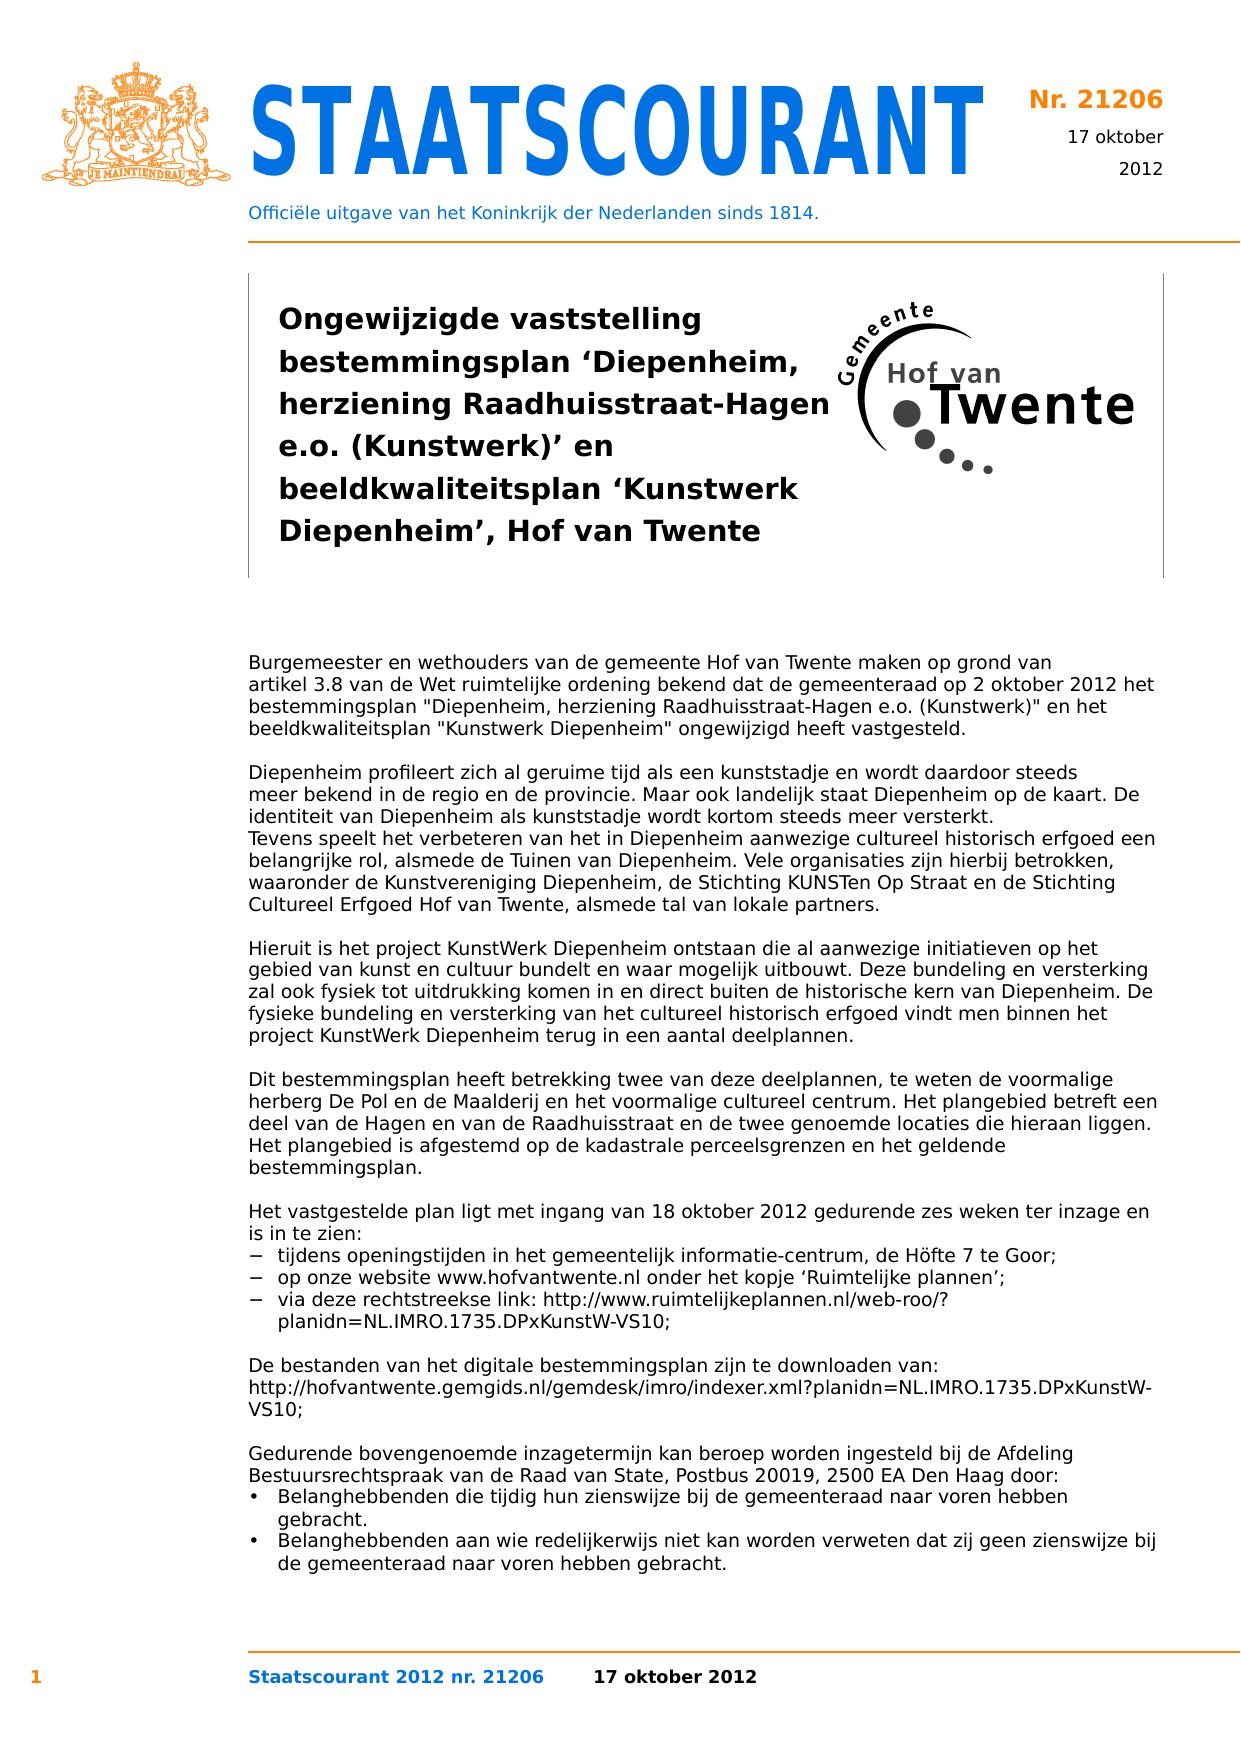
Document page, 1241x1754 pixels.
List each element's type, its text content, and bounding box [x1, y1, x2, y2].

text • Belanghebbenden aan wie redelijkerwijs niet kan worden verweten dat zij geen zienswijze bij de gemeenteraad naar voren hebben gebracht. [248, 1530, 1163, 1574]
text Het vastgestelde plan ligt met ingang van 18 oktober 2012 gedurende zes weken ter inzage en is in te zien: [248, 1201, 1163, 1245]
picture [41, 62, 231, 186]
text Burgemeester en wethouders van de gemeente Hof van Twente maken op grond van [248, 652, 1163, 674]
table_cell Officiële uitgave van het Koninkrijk der Nederlanden sinds 1814. [248, 203, 1240, 241]
table_header Nr. 21206 [998, 62, 1240, 121]
text • Belanghebbenden die tijdig hun zienswijze bij de gemeenteraad naar voren hebben gebracht. [248, 1486, 1163, 1530]
text artikel 3.8 van de Wet ruimtelijke ordening bekend dat de gemeenteraad op 2 oktober 2012 het bestemmingsplan "Diepenheim, herziening Raadhuisstraat-Hagen e.o. (Kunstwerk)" en het beeldkwaliteitsplan "Kunstwerk Diepenheim" ongewijzigd heeft vastgesteld. [248, 674, 1163, 740]
text − tijdens openingstijden in het gemeentelijk informatie-centrum, de Höfte 7 te Goor; [248, 1245, 1163, 1267]
text − via deze rechtstreekse link: http://www.ruimtelijkeplannen.nl/web-roo/?planidn=NL.IMRO.1735.DPxKunstW-VS10; [248, 1289, 1163, 1333]
text Tevens speelt het verbeteren van het in Diepenheim aanwezige cultureel historisch erfgoed een belangrijke rol, alsmede de Tuinen van Diepenheim. Vele organisaties zijn hierbij betrokken, waaronder de Kunstvereniging Diepenheim, de Stichting KUNSTen Op Straat en de Stichting Cultureel Erfgoed Hof van Twente, alsmede tal van lokale partners. [248, 828, 1163, 916]
table_cell 17 oktober [998, 121, 1240, 153]
text Gedurende bovengenoemde inzagetermijn kan beroep worden ingesteld bij de Afdeling Bestuursrechtspraak van de Raad van State, Postbus 20019, 2500 EA Den Haag door: [248, 1442, 1163, 1486]
subtitle Ongewijzigde vaststelling bestemmingsplan ‘Diepenheim, herziening Raadhuisstraat-Hagen e.o. (Kunstwerk)’ en beeldkwaliteitsplan ‘Kunstwerk Diepenheim’, Hof van Twente [249, 273, 1163, 578]
table_cell 2012 [998, 153, 1240, 203]
text − op onze website www.hofvantwente.nl onder het kopje ‘Ruimtelijke plannen’; [248, 1267, 1163, 1289]
text Diepenheim profileert zich al geruime tijd als een kunststadje en wordt daardoor steeds [248, 762, 1163, 784]
text Hieruit is het project KunstWerk Diepenheim ontstaan die al aanwezige initiatieven op het gebied van kunst en cultuur bundelt en waar mogelijk uitbouwt. Deze bundeling en versterking zal ook fysiek tot uitdrukking komen in en direct buiten de historische kern van Diepenheim. De fysieke bundeling en versterking van het cultureel historisch erfgoed vindt men binnen het project KunstWerk Diepenheim terug in een aantal deelplannen. [248, 937, 1163, 1047]
table_header [25, 62, 248, 241]
table_header STAATSCOURANT [248, 62, 998, 203]
text De bestanden van het digitale bestemmingsplan zijn te downloaden van: http://hofvantwente.gemgids.nl/gemdesk/imro/indexer.xml?planidn=NL.IMRO.1735.DPxKunstW-VS10; [248, 1355, 1163, 1421]
picture [838, 302, 1134, 474]
text meer bekend in de regio en de provincie. Maar ook landelijk staat Diepenheim op de kaart. De identiteit van Diepenheim als kunststadje wordt kortom steeds meer versterkt. [248, 784, 1163, 828]
text Dit bestemmingsplan heeft betrekking twee van deze deelplannen, te weten de voormalige herberg De Pol en de Maalderij en het voormalige cultureel centrum. Het plangebied betreft een deel van de Hagen en van de Raadhuisstraat en de twee genoemde locaties die hieraan liggen. Het plangebied is afgestemd op de kadastrale perceelsgrenzen en het geldende bestemmingsplan. [248, 1069, 1163, 1179]
